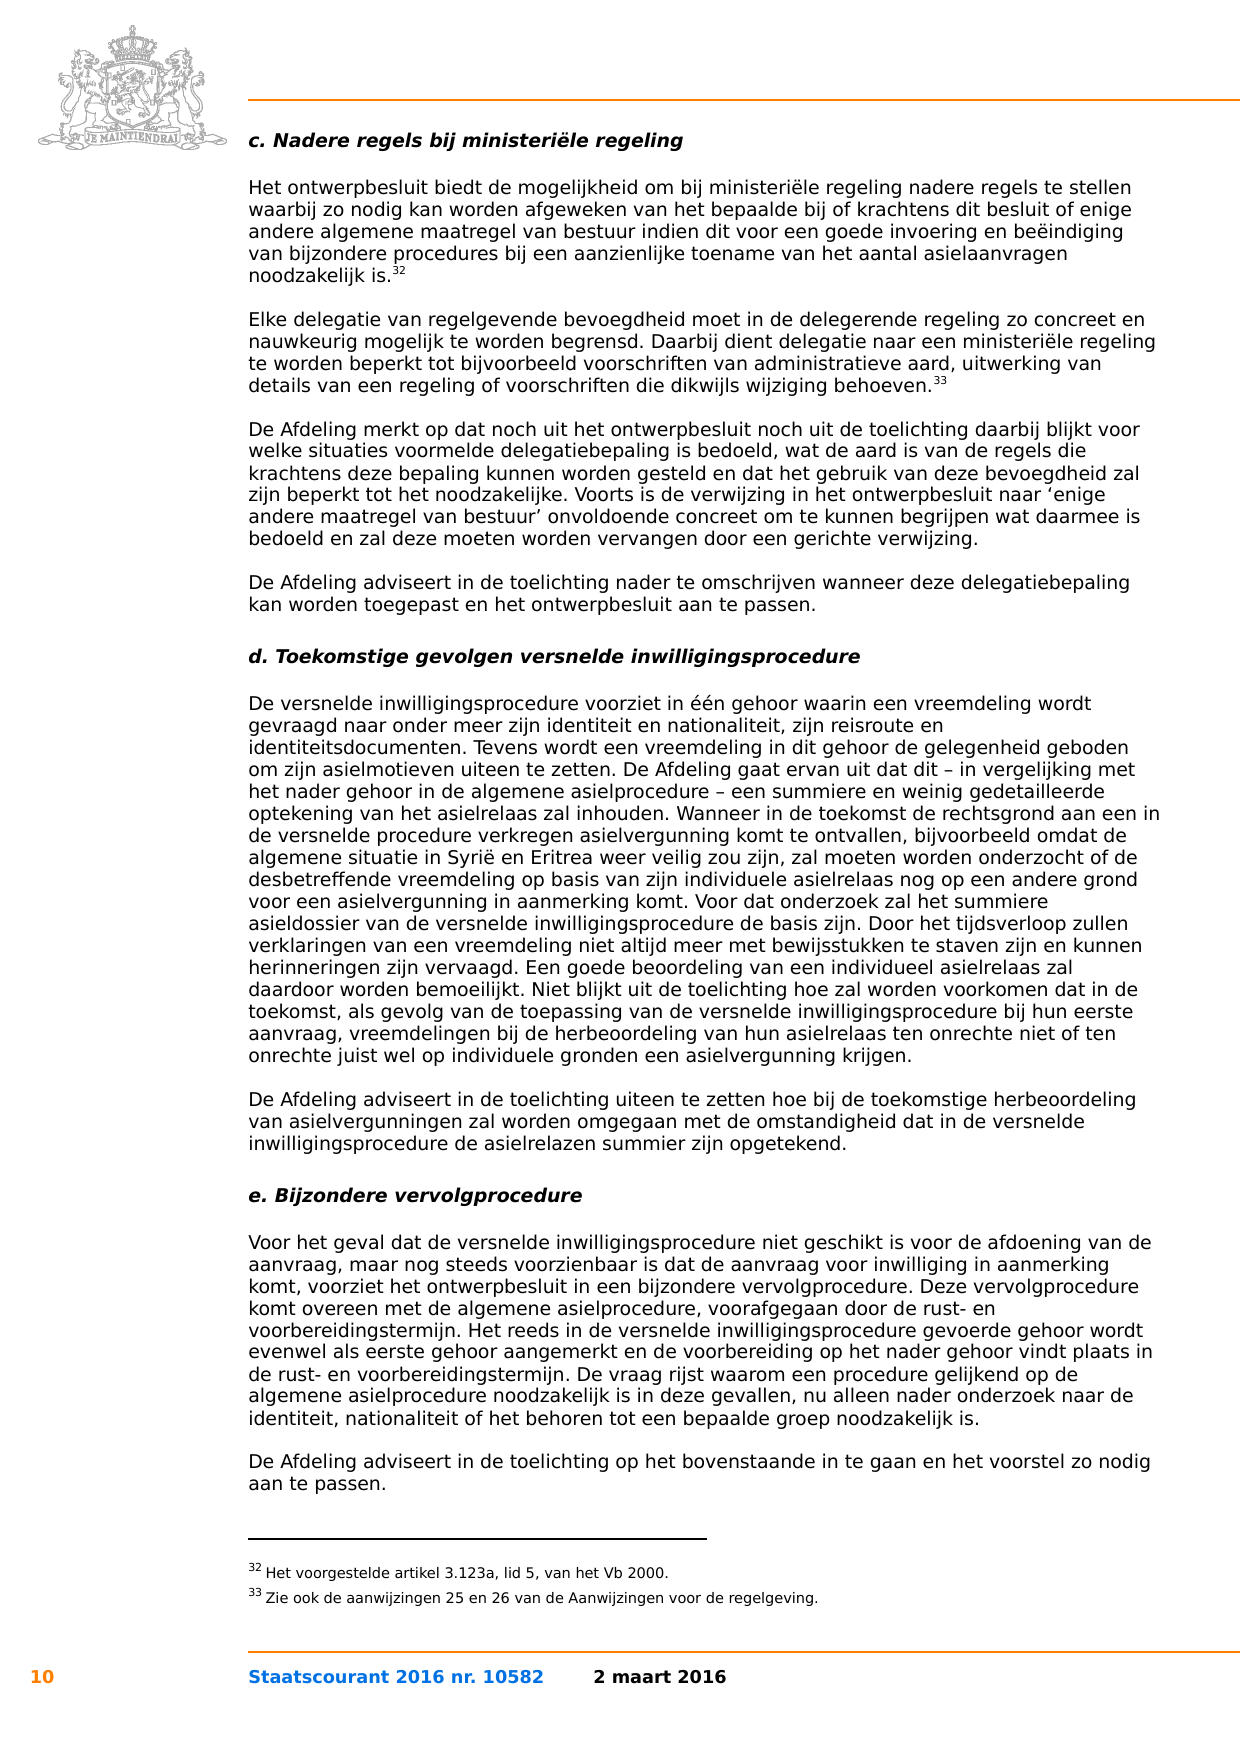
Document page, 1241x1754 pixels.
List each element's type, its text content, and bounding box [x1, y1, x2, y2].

subtitle c. Nadere regels bij ministeriële regeling [248, 130, 1163, 152]
text Elke delegatie van regelgevende bevoegdheid moet in de delegerende regeling zo concreet en nauwkeurig mogelijk te worden begrensd. Daarbij dient delegatie naar een ministeriële regeling te worden beperkt tot bijvoorbeeld voorschriften van administratieve aard, uitwerking van details van een regeling of voorschriften die dikwijls wijziging behoeven. [248, 309, 1163, 397]
text Het voorgestelde artikel 3.123a, lid 5, van het Vb 2000. [248, 1561, 1163, 1583]
text De Afdeling adviseert in de toelichting op het bovenstaande in te gaan en het voorstel zo nodig aan te passen. [248, 1451, 1163, 1495]
subtitle d. Toekomstige gevolgen versnelde inwilligingsprocedure [248, 646, 1163, 668]
text De Afdeling merkt op dat noch uit het ontwerpbesluit noch uit de toelichting daarbij blijkt voor welke situaties voormelde delegatiebepaling is bedoeld, wat de aard is van de regels die krachtens deze bepaling kunnen worden gesteld en dat het gebruik van deze bevoegdheid zal zijn beperkt tot het noodzakelijke. Voorts is de verwijzing in het ontwerpbesluit naar ‘enige andere maatregel van bestuur’ onvoldoende concreet om te kunnen begrijpen wat daarmee is bedoeld en zal deze moeten worden vervangen door een gerichte verwijzing. [248, 418, 1163, 550]
subtitle e. Bijzondere vervolgprocedure [248, 1184, 1163, 1207]
text De versnelde inwilligingsprocedure voorziet in één gehoor waarin een vreemdeling wordt gevraagd naar onder meer zijn identiteit en nationaliteit, zijn reisroute en identiteitsdocumenten. Tevens wordt een vreemdeling in dit gehoor de gelegenheid geboden om zijn asielmotieven uiteen te zetten. De Afdeling gaat ervan uit dat dit – in vergelijking met het nader gehoor in de algemene asielprocedure – een summiere en weinig gedetailleerde optekening van het asielrelaas zal inhouden. Wanneer in de toekomst de rechtsgrond aan een in de versnelde procedure verkregen asielvergunning komt te ontvallen, bijvoorbeeld omdat de algemene situatie in Syrië en Eritrea weer veilig zou zijn, zal moeten worden onderzocht of de desbetreffende vreemdeling op basis van zijn individuele asielrelaas nog op een andere grond voor een asielvergunning in aanmerking komt. Voor dat onderzoek zal het summiere asieldossier van de versnelde inwilligingsprocedure de basis zijn. Door het tijdsverloop zullen verklaringen van een vreemdeling niet altijd meer met bewijsstukken te staven zijn en kunnen herinneringen zijn vervaagd. Een goede beoordeling van een individueel asielrelaas zal daardoor worden bemoeilijkt. Niet blijkt uit de toelichting hoe zal worden voorkomen dat in de toekomst, als gevolg van de toepassing van de versnelde inwilligingsprocedure bij hun eerste aanvraag, vreemdelingen bij de herbeoordeling van hun asielrelaas ten onrechte niet of ten onrechte juist wel op individuele gronden een asielvergunning krijgen. [248, 693, 1163, 1067]
text Zie ook de aanwijzingen 25 en 26 van de Aanwijzingen voor de regelgeving. [248, 1586, 1163, 1608]
text De Afdeling adviseert in de toelichting uiteen te zetten hoe bij de toekomstige herbeoordeling van asielvergunningen zal worden omgegaan met de omstandigheid dat in de versnelde inwilligingsprocedure de asielrelazen summier zijn opgetekend. [248, 1089, 1163, 1154]
text De Afdeling adviseert in de toelichting nader te omschrijven wanneer deze delegatiebepaling kan worden toegepast en het ontwerpbesluit aan te passen. [248, 572, 1163, 616]
picture [38, 25, 227, 150]
text Het ontwerpbesluit biedt de mogelijkheid om bij ministeriële regeling nadere regels te stellen waarbij zo nodig kan worden afgeweken van het bepaalde bij of krachtens dit besluit of enige andere algemene maatregel van bestuur indien dit voor een goede invoering en beëindiging van bijzondere procedures bij een aanzienlijke toename van het aantal asielaanvragen noodzakelijk is. [248, 177, 1163, 287]
text Voor het geval dat de versnelde inwilligingsprocedure niet geschikt is voor de afdoening van de aanvraag, maar nog steeds voorzienbaar is dat de aanvraag voor inwilliging in aanmerking komt, voorziet het ontwerpbesluit in een bijzondere vervolgprocedure. Deze vervolgprocedure komt overeen met de algemene asielprocedure, voorafgegaan door de rust- en voorbereidingstermijn. Het reeds in de versnelde inwilligingsprocedure gevoerde gehoor wordt evenwel als eerste gehoor aangemerkt en de voorbereiding op het nader gehoor vindt plaats in de rust- en voorbereidingstermijn. De vraag rijst waarom een procedure gelijkend op de algemene asielprocedure noodzakelijk is in deze gevallen, nu alleen nader onderzoek naar de identiteit, nationaliteit of het behoren tot een bepaalde groep noodzakelijk is. [248, 1232, 1163, 1429]
